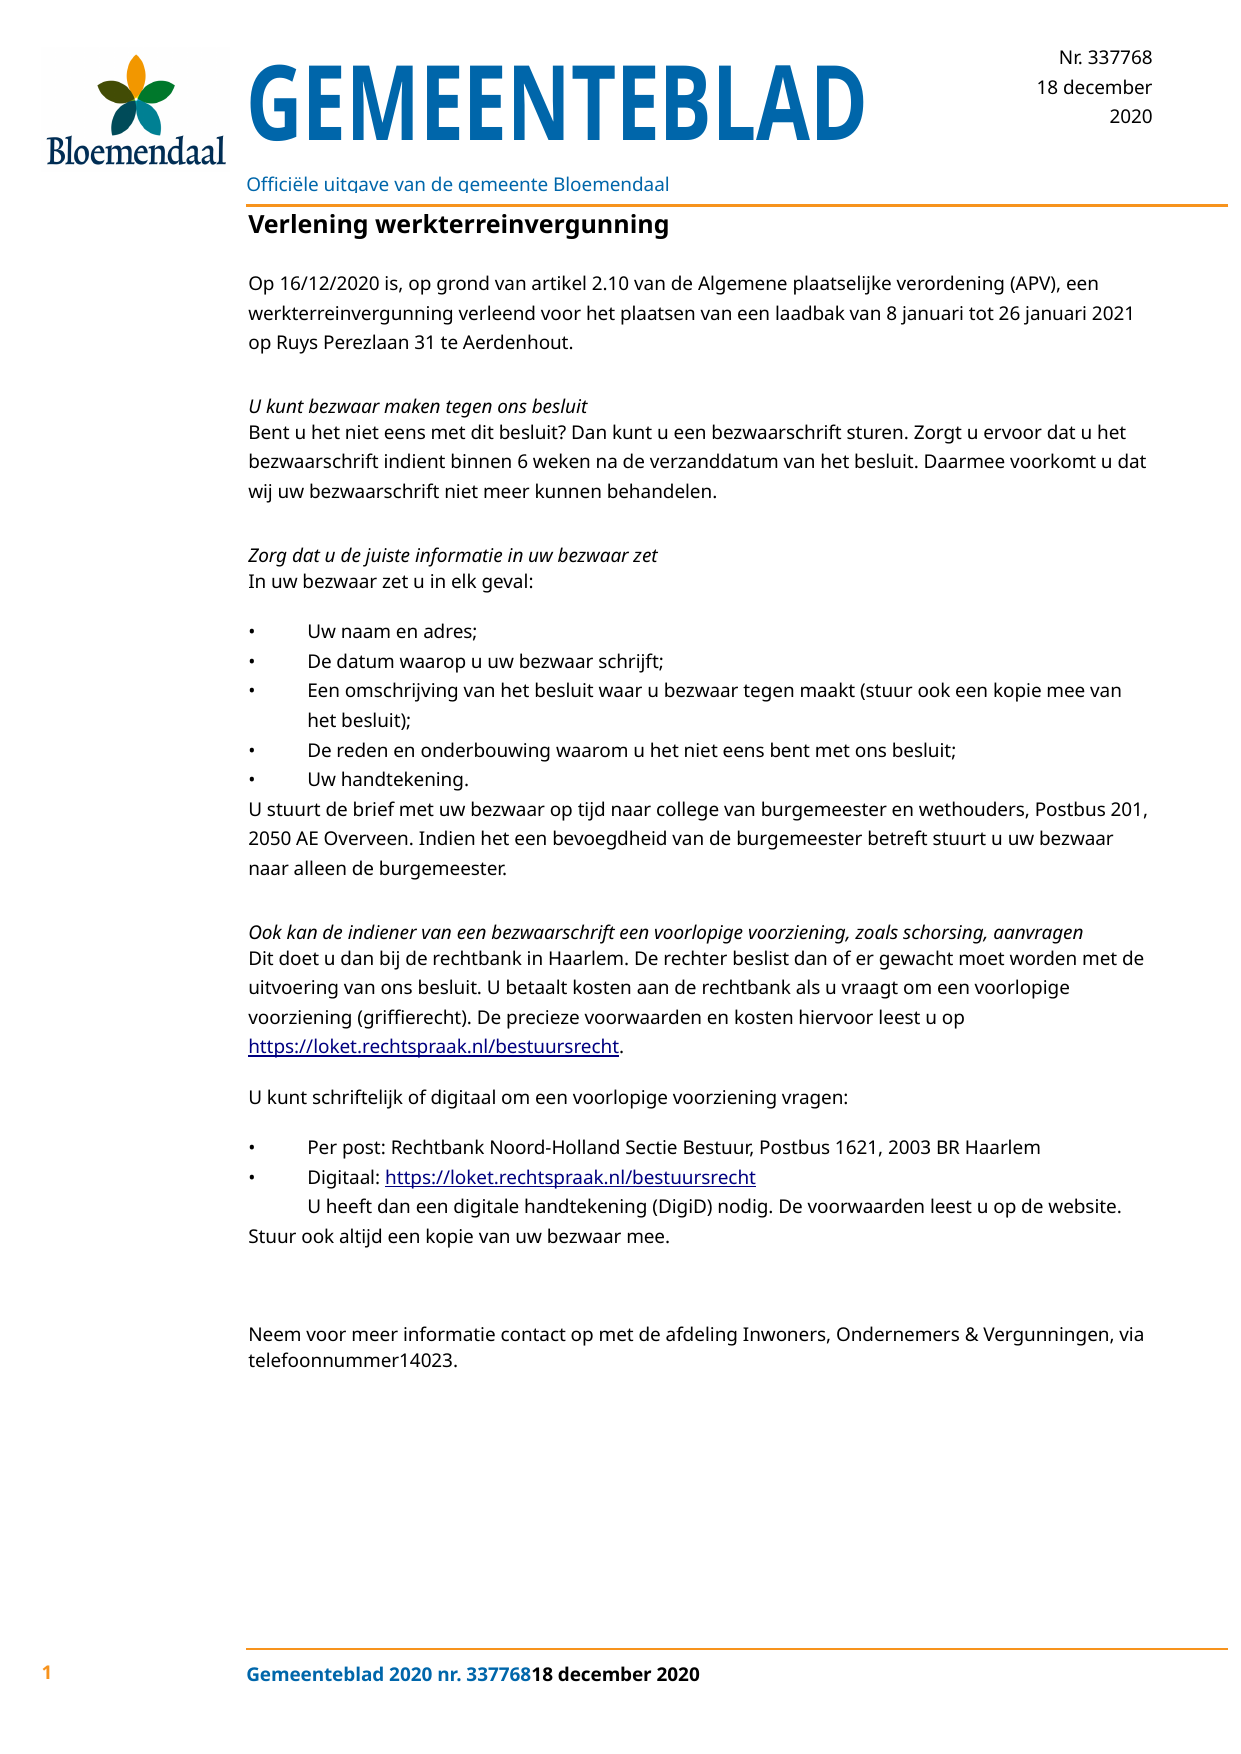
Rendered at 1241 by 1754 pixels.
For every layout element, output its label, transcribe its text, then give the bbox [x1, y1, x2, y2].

list Per post: Rechtbank Noord-Holland Sectie Bestuur, Postbus 1621, 2003 BR Haarlem [248, 1134, 1152, 1160]
list De datum waarop u uw bezwaar schrijft; [248, 648, 1152, 674]
text Stuur ook altijd een kopie van uw bezwaar mee. [248, 1223, 1152, 1249]
list De reden en onderbouwing waarom u het niet eens bent met ons besluit; [248, 737, 1152, 762]
text Neem voor meer informatie contact op met de afdeling Inwoners, Ondernemers & Vergunningen, via telefoonnummer14023. [248, 1321, 1152, 1373]
text Op 16/12/2020 is, op grond van artikel 2.10 van de Algemene plaatselijke verordening (APV), een werkterreinvergunning verleend voor het plaatsen van een laadbak van 8 januari tot 26 januari 2021 op Ruys Perezlaan 31 te Aerdenhout. [248, 270, 1152, 355]
picture [41, 47, 231, 172]
text Dit doet u dan bij de rechtbank in Haarlem. De rechter beslist dan of er gewacht moet worden met de uitvoering van ons besluit. U betaalt kosten aan de rechtbank als u vraagt om een voorlopige voorziening (griffierecht). De precieze voorwaarden en kosten hiervoor leest u op https://loket.rechtspraak.nl/bestuursrecht. [248, 945, 1152, 1059]
text Ook kan de indiener van een bezwaarschrift een voorlopige voorziening, zoals schorsing, aanvragen [248, 919, 1152, 945]
list Uw naam en adres; [248, 618, 1152, 644]
text U kunt schriftelijk of digitaal om een voorlopige voorziening vragen: [248, 1084, 1152, 1110]
list Een omschrijving van het besluit waar u bezwaar tegen maakt (stuur ook een kopie mee van het besluit); [248, 678, 1152, 733]
text Verlening werkterreinvergunning [248, 207, 1152, 241]
list U heeft dan een digitale handtekening (DigiD) nodig. De voorwaarden leest u op de website. [248, 1193, 1152, 1219]
text Bent u het niet eens met dit besluit? Dan kunt u een bezwaarschrift sturen. Zorgt u ervoor dat u het bezwaarschrift indient binnen 6 weken na de verzanddatum van het besluit. Daarmee voorkomt u dat wij uw bezwaarschrift niet meer kunnen behandelen. [248, 419, 1152, 504]
text Zorg dat u de juiste informatie in uw bezwaar zet [248, 542, 1152, 568]
text U stuurt de brief met uw bezwaar op tijd naar college van burgemeester en wethouders, Postbus 201, 2050 AE Overveen. Indien het een bevoegdheid van de burgemeester betreft stuurt u uw bezwaar naar alleen de burgemeester. [248, 796, 1152, 881]
text In uw bezwaar zet u in elk geval: [248, 568, 1152, 594]
list Uw handtekening. [248, 766, 1152, 792]
text U kunt bezwaar maken tegen ons besluit [248, 393, 1152, 419]
list Digitaal: https://loket.rechtspraak.nl/bestuursrecht [248, 1164, 1152, 1190]
